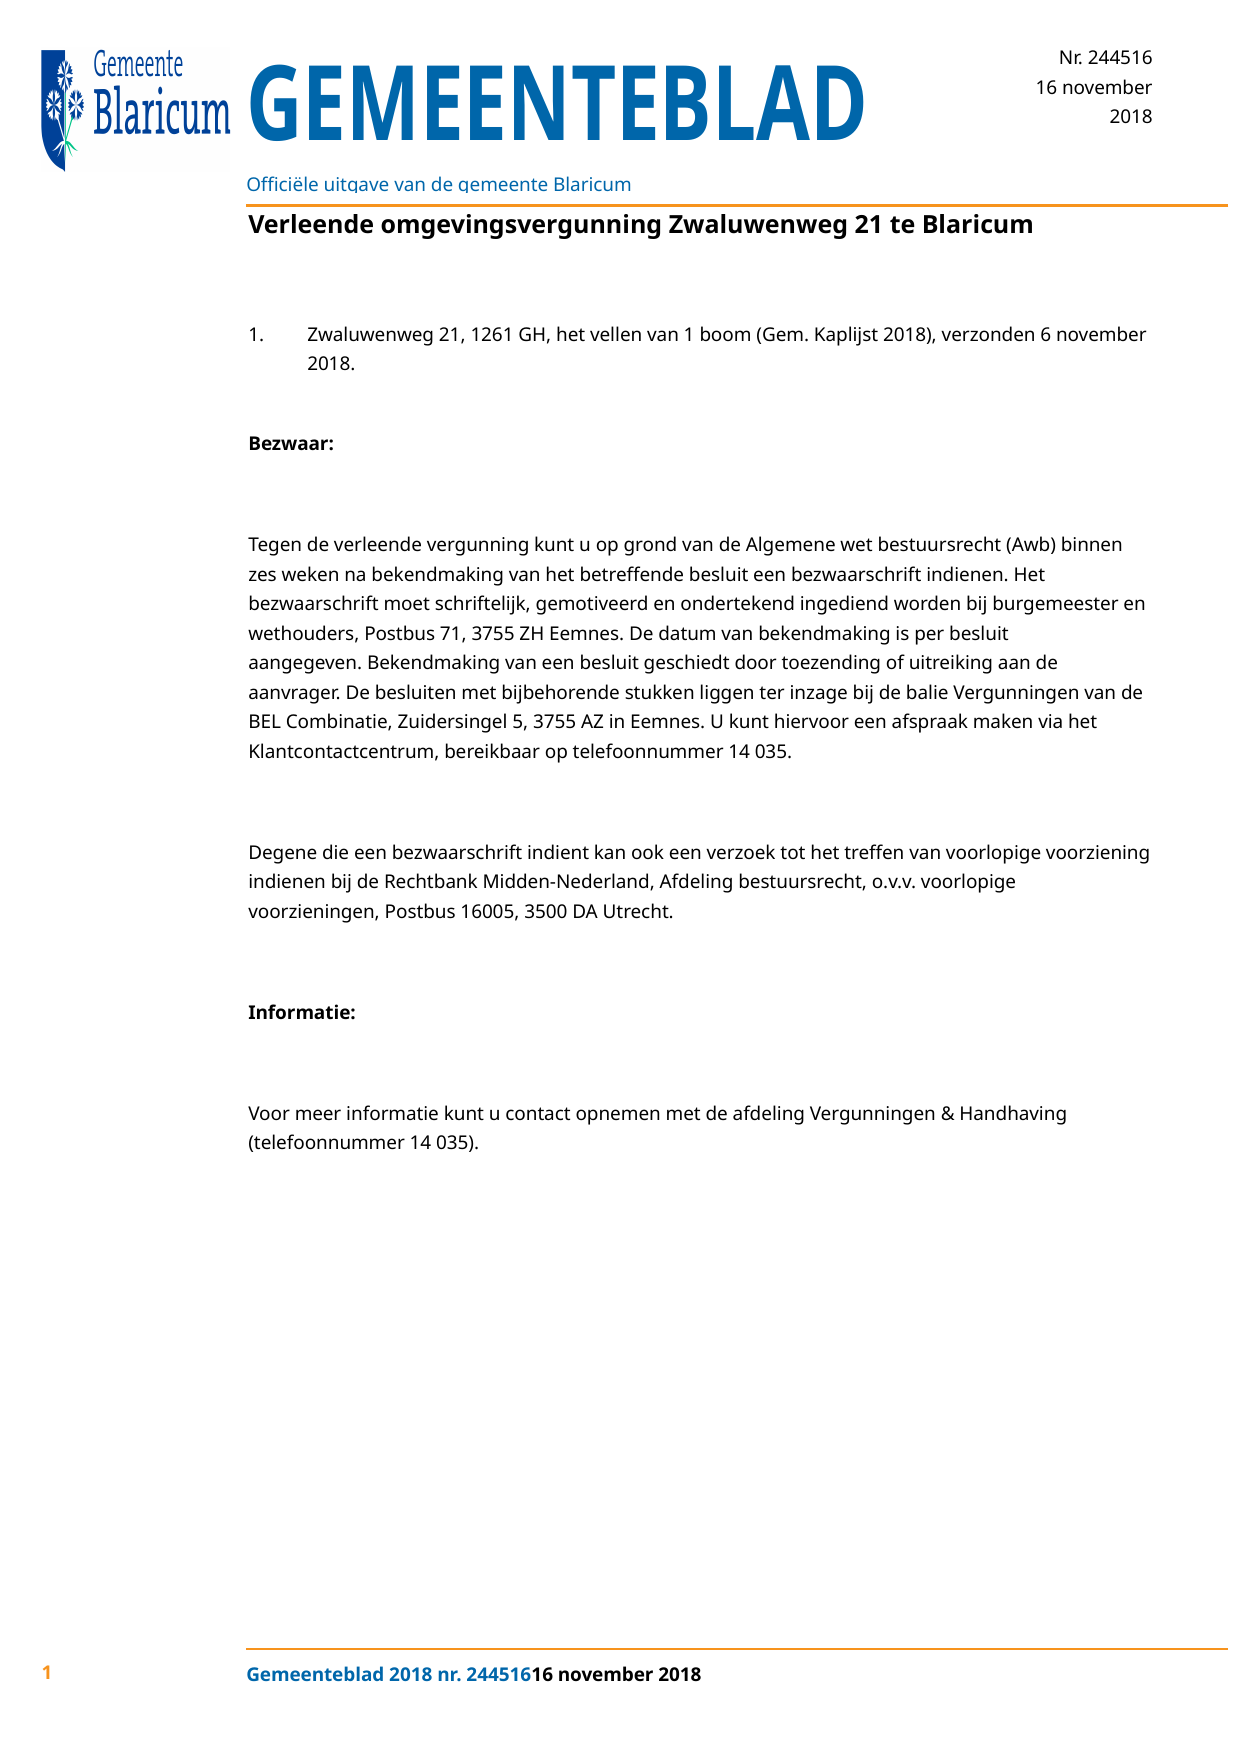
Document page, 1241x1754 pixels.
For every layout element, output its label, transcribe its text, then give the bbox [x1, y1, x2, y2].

text Degene die een bezwaarschrift indient kan ook een verzoek tot het treffen van voorlopige voorziening indienen bij de Rechtbank Midden-Nederland, Afdeling bestuursrecht, o.v.v. voorlopige voorzieningen, Postbus 16005, 3500 DA Utrecht. [248, 839, 1152, 924]
text Tegen de verleende vergunning kunt u op grond van de Algemene wet bestuursrecht (Awb) binnen zes weken na bekendmaking van het betreffende besluit een bezwaarschrift indienen. Het bezwaarschrift moet schriftelijk, gemotiveerd en ondertekend ingediend worden bij burgemeester en wethouders, Postbus 71, 3755 ZH Eemnes. De datum van bekendmaking is per besluit aangegeven. Bekendmaking van een besluit geschiedt door toezending of uitreiking aan de aanvrager. De besluiten met bijbehorende stukken liggen ter inzage bij de balie Vergunningen van de BEL Combinatie, Zuidersingel 5, 3755 AZ in Eemnes. U kunt hiervoor een afspraak maken via het Klantcontactcentrum, bereikbaar op telefoonnummer 14 035. [248, 531, 1152, 764]
text Voor meer informatie kunt u contact opnemen met de afdeling Vergunningen & Handhaving (telefoonnummer 14 035). [248, 1100, 1152, 1155]
list Zwaluwenweg 21, 1261 GH, het vellen van 1 boom (Gem. Kaplijst 2018), verzonden 6 november 2018. [248, 321, 1152, 376]
text Bezwaar: [248, 430, 1152, 456]
picture [41, 47, 231, 172]
text Informatie: [248, 999, 1152, 1025]
text Verleende omgevingsvergunning Zwaluwenweg 21 te Blaricum [248, 207, 1152, 241]
